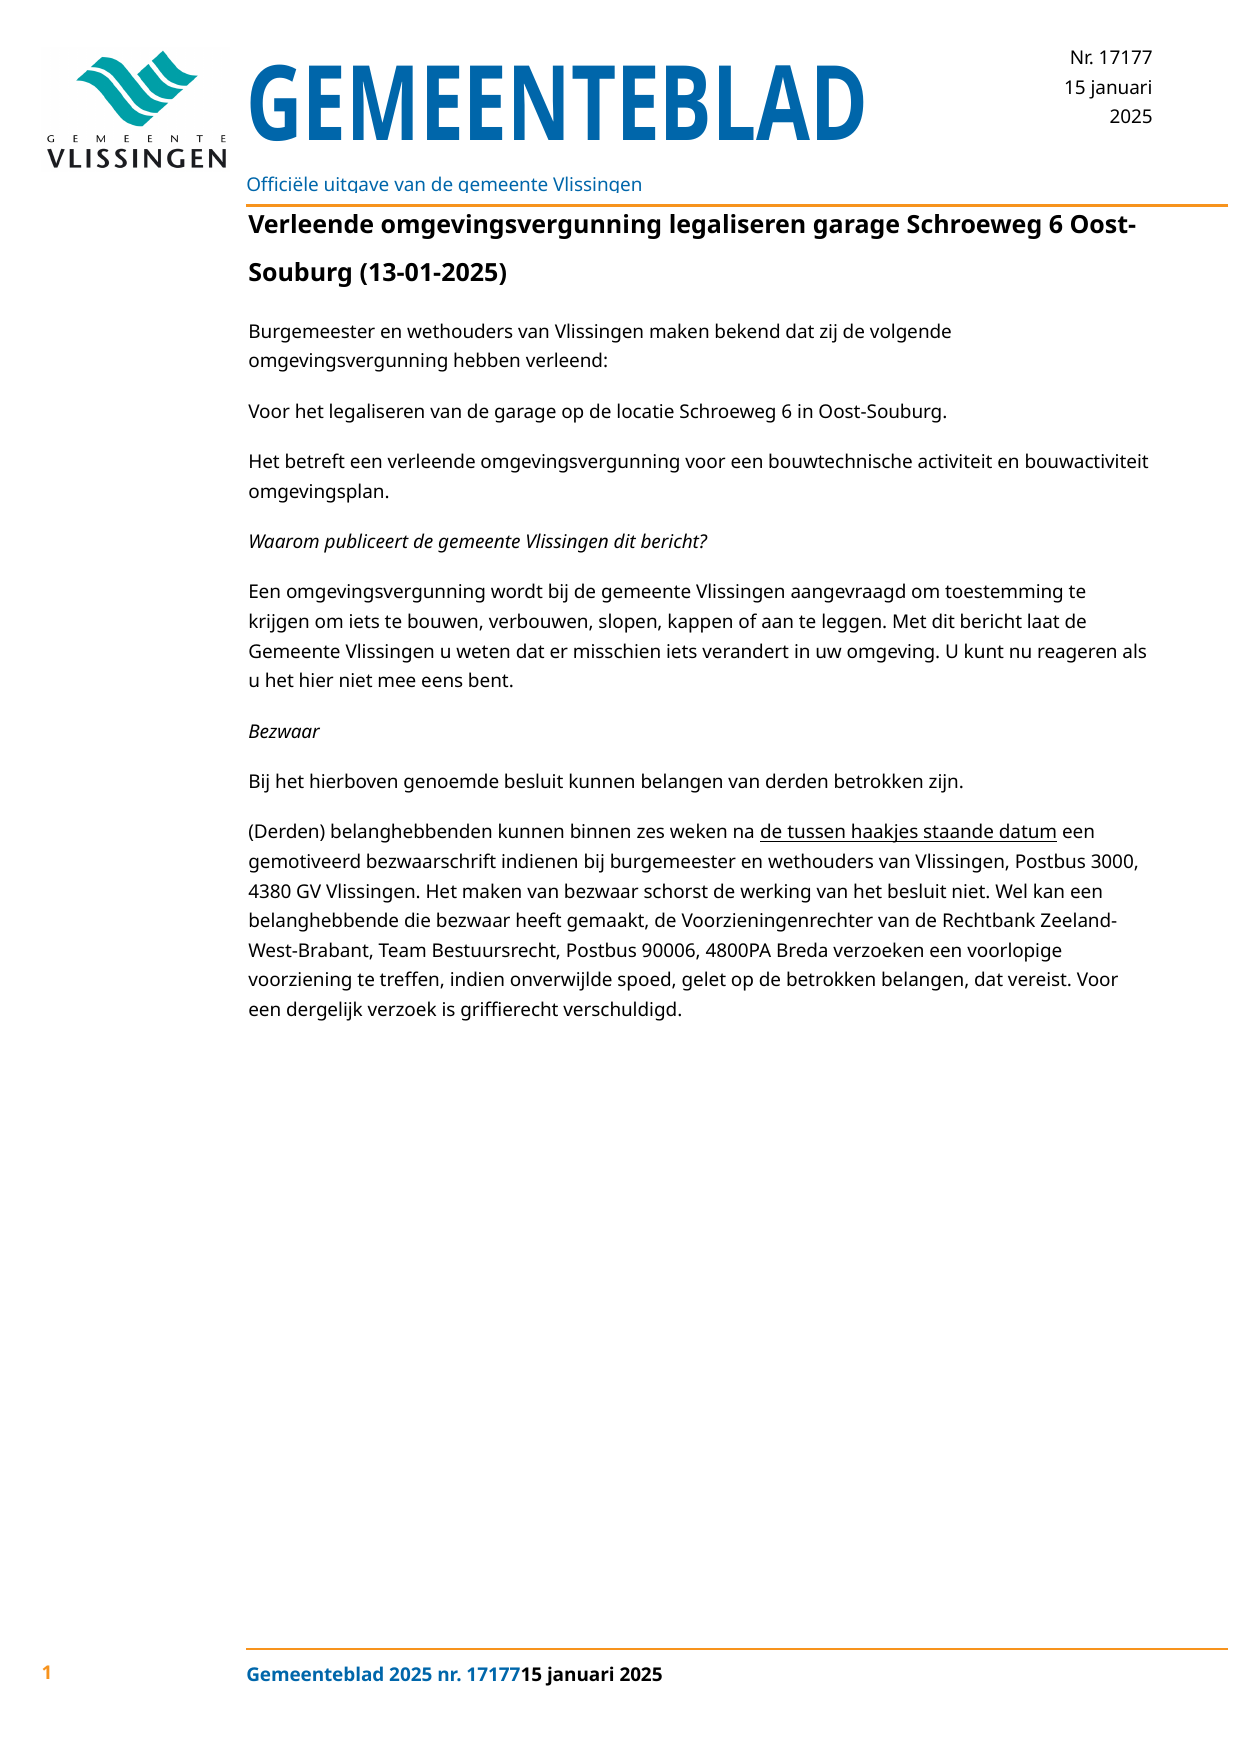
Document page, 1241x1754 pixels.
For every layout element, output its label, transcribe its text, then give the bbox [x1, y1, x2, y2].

text Bij het hierboven genoemde besluit kunnen belangen van derden betrokken zijn. [248, 768, 1152, 794]
text Verleende omgevingsvergunning legaliseren garage Schroeweg 6 Oost-Souburg (13-01-2025) [248, 207, 1152, 288]
text Het betreft een verleende omgevingsvergunning voor een bouwtechnische activiteit en bouwactiviteit omgevingsplan. [248, 448, 1152, 504]
text (Derden) belanghebbenden kunnen binnen zes weken na de tussen haakjes staande datum een gemotiveerd bezwaarschrift indienen bij burgemeester en wethouders van Vlissingen, Postbus 3000, 4380 GV Vlissingen. Het maken van bezwaar schorst de werking van het besluit niet. Wel kan een belanghebbende die bezwaar heeft gemaakt, de Voorzieningenrechter van de Rechtbank Zeeland-West-Brabant, Team Bestuursrecht, Postbus 90006, 4800PA Breda verzoeken een voorlopige voorziening te treffen, indien onverwijlde spoed, gelet op de betrokken belangen, dat vereist. Voor een dergelijk verzoek is griffierecht verschuldigd. [248, 819, 1152, 1022]
picture [41, 47, 231, 172]
text Waarom publiceert de gemeente Vlissingen dit bericht? [248, 528, 1152, 554]
text Voor het legaliseren van de garage op de locatie Schroeweg 6 in Oost-Souburg. [248, 398, 1152, 424]
text Burgemeester en wethouders van Vlissingen maken bekend dat zij de volgende omgevingsvergunning hebben verleend: [248, 318, 1152, 373]
text Een omgevingsvergunning wordt bij de gemeente Vlissingen aangevraagd om toestemming te krijgen om iets te bouwen, verbouwen, slopen, kappen of aan te leggen. Met dit bericht laat de Gemeente Vlissingen u weten dat er misschien iets verandert in uw omgeving. U kunt nu reageren als u het hier niet mee eens bent. [248, 579, 1152, 693]
text Bezwaar [248, 718, 1152, 744]
